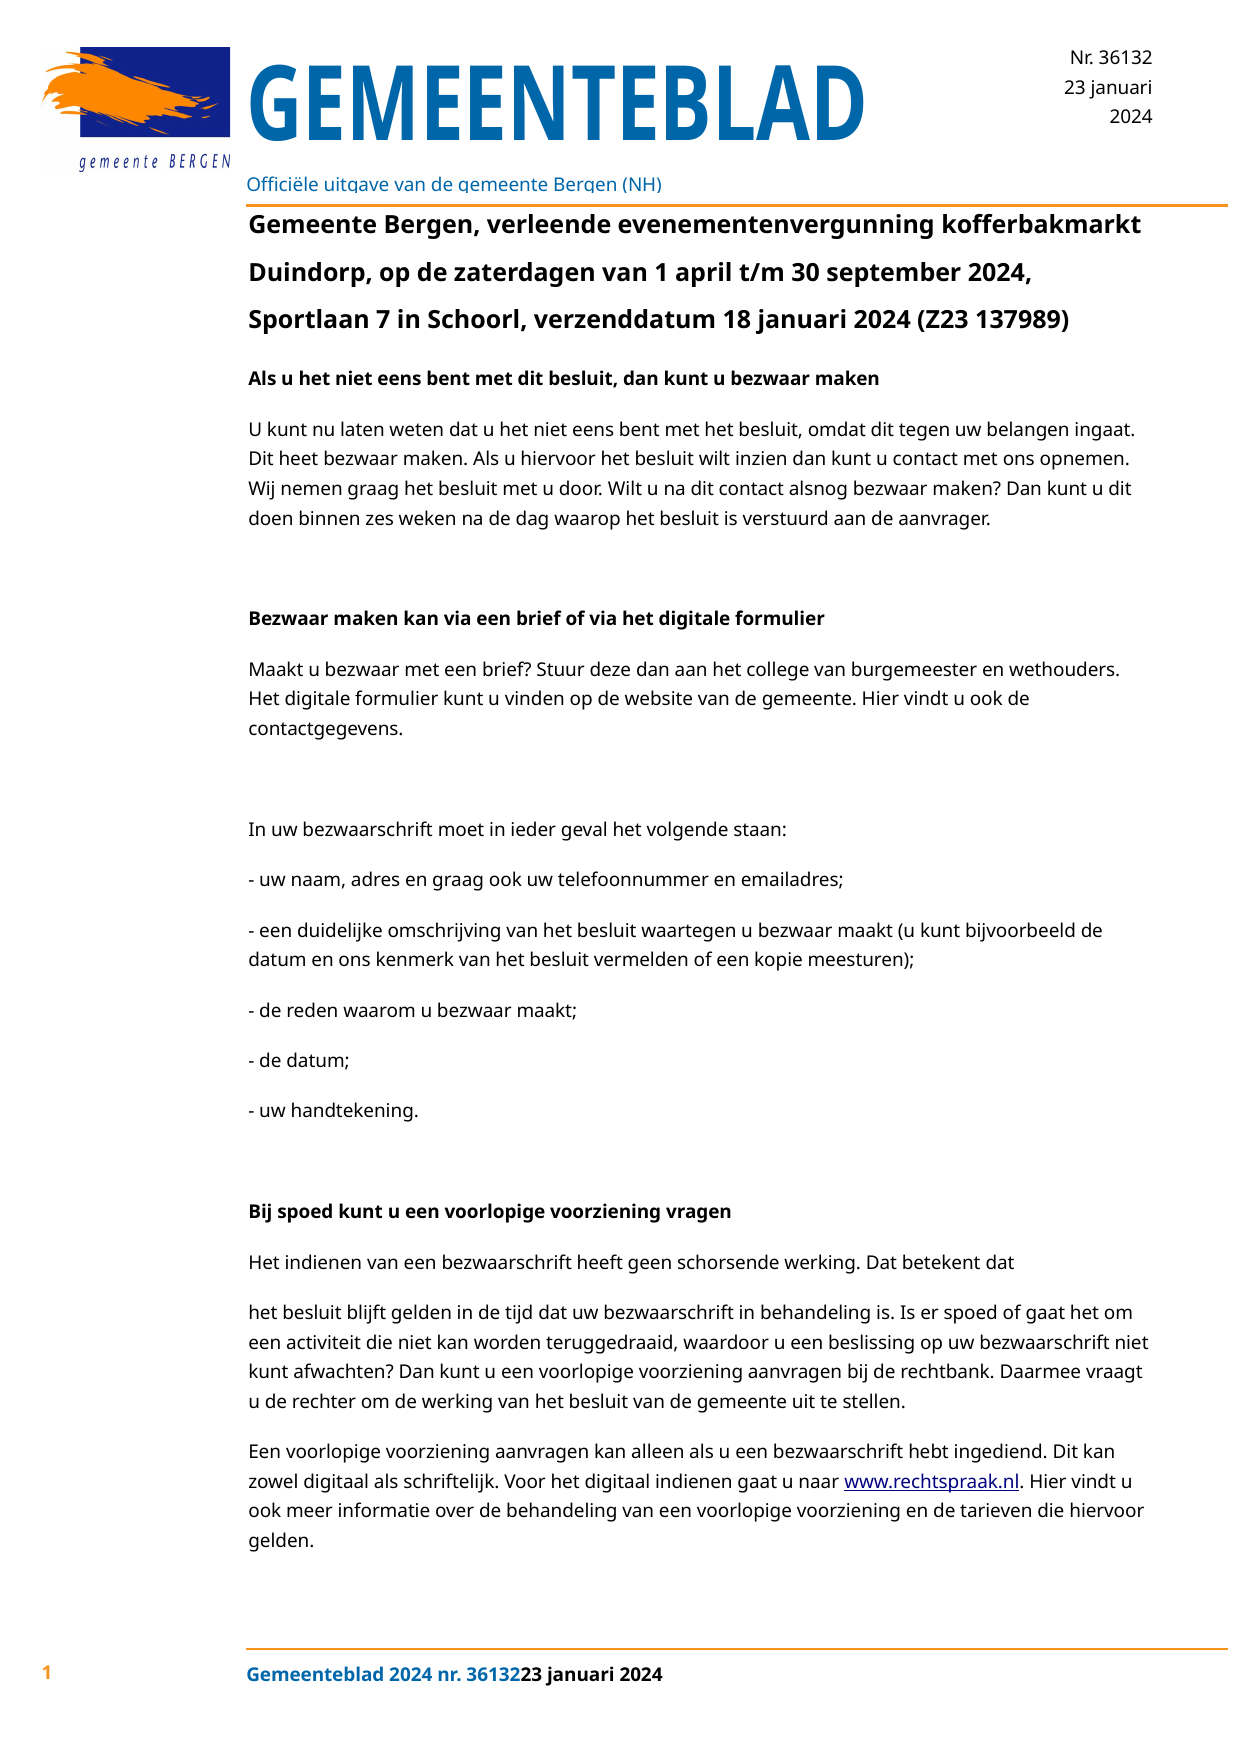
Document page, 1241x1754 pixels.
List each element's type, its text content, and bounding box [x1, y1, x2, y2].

text Gemeente Bergen, verleende evenementenvergunning kofferbakmarkt Duindorp, op de zaterdagen van 1 april t/m 30 september 2024, Sportlaan 7 in Schoorl, verzenddatum 18 januari 2024 (Z23 137989) [248, 207, 1152, 336]
text Als u het niet eens bent met dit besluit, dan kunt u bezwaar maken [248, 366, 1152, 391]
text Het indienen van een bezwaarschrift heeft geen schorsende werking. Dat betekent dat [248, 1249, 1152, 1274]
text - de reden waarom u bezwaar maakt; [248, 997, 1152, 1022]
text Maakt u bezwaar met een brief? Stuur deze dan aan het college van burgemeester en wethouders. Het digitale formulier kunt u vinden op de website van de gemeente. Hier vindt u ook de contactgegevens. [248, 656, 1152, 741]
text - uw naam, adres en graag ook uw telefoonnummer en emailadres; [248, 866, 1152, 892]
text Bij spoed kunt u een voorlopige voorziening vragen [248, 1198, 1152, 1224]
text - een duidelijke omschrijving van het besluit waartegen u bezwaar maakt (u kunt bijvoorbeeld de datum en ons kenmerk van het besluit vermelden of een kopie meesturen); [248, 917, 1152, 972]
text - de datum; [248, 1047, 1152, 1073]
text het besluit blijft gelden in de tijd dat uw bezwaarschrift in behandeling is. Is er spoed of gaat het om een activiteit die niet kan worden teruggedraaid, waardoor u een beslissing op uw bezwaarschrift niet kunt afwachten? Dan kunt u een voorlopige voorziening aanvragen bij de rechtbank. Daarmee vraagt u de rechter om de werking van het besluit van de gemeente uit te stellen. [248, 1299, 1152, 1414]
text Een voorlopige voorziening aanvragen kan alleen als u een bezwaarschrift hebt ingediend. Dit kan zowel digitaal als schriftelijk. Voor het digitaal indienen gaat u naar www.rechtspraak.nl. Hier vindt u ook meer informatie over de behandeling van een voorlopige voorziening en de tarieven die hiervoor gelden. [248, 1438, 1152, 1553]
text In uw bezwaarschrift moet in ieder geval het volgende staan: [248, 816, 1152, 842]
picture [41, 47, 231, 172]
text U kunt nu laten weten dat u het niet eens bent met het besluit, omdat dit tegen uw belangen ingaat. Dit heet bezwaar maken. Als u hiervoor het besluit wilt inzien dan kunt u contact met ons opnemen. Wij nemen graag het besluit met u door. Wilt u na dit contact alsnog bezwaar maken? Dan kunt u dit doen binnen zes weken na de dag waarop het besluit is verstuurd aan de aanvrager. [248, 416, 1152, 530]
text - uw handtekening. [248, 1098, 1152, 1123]
text Bezwaar maken kan via een brief of via het digitale formulier [248, 606, 1152, 631]
